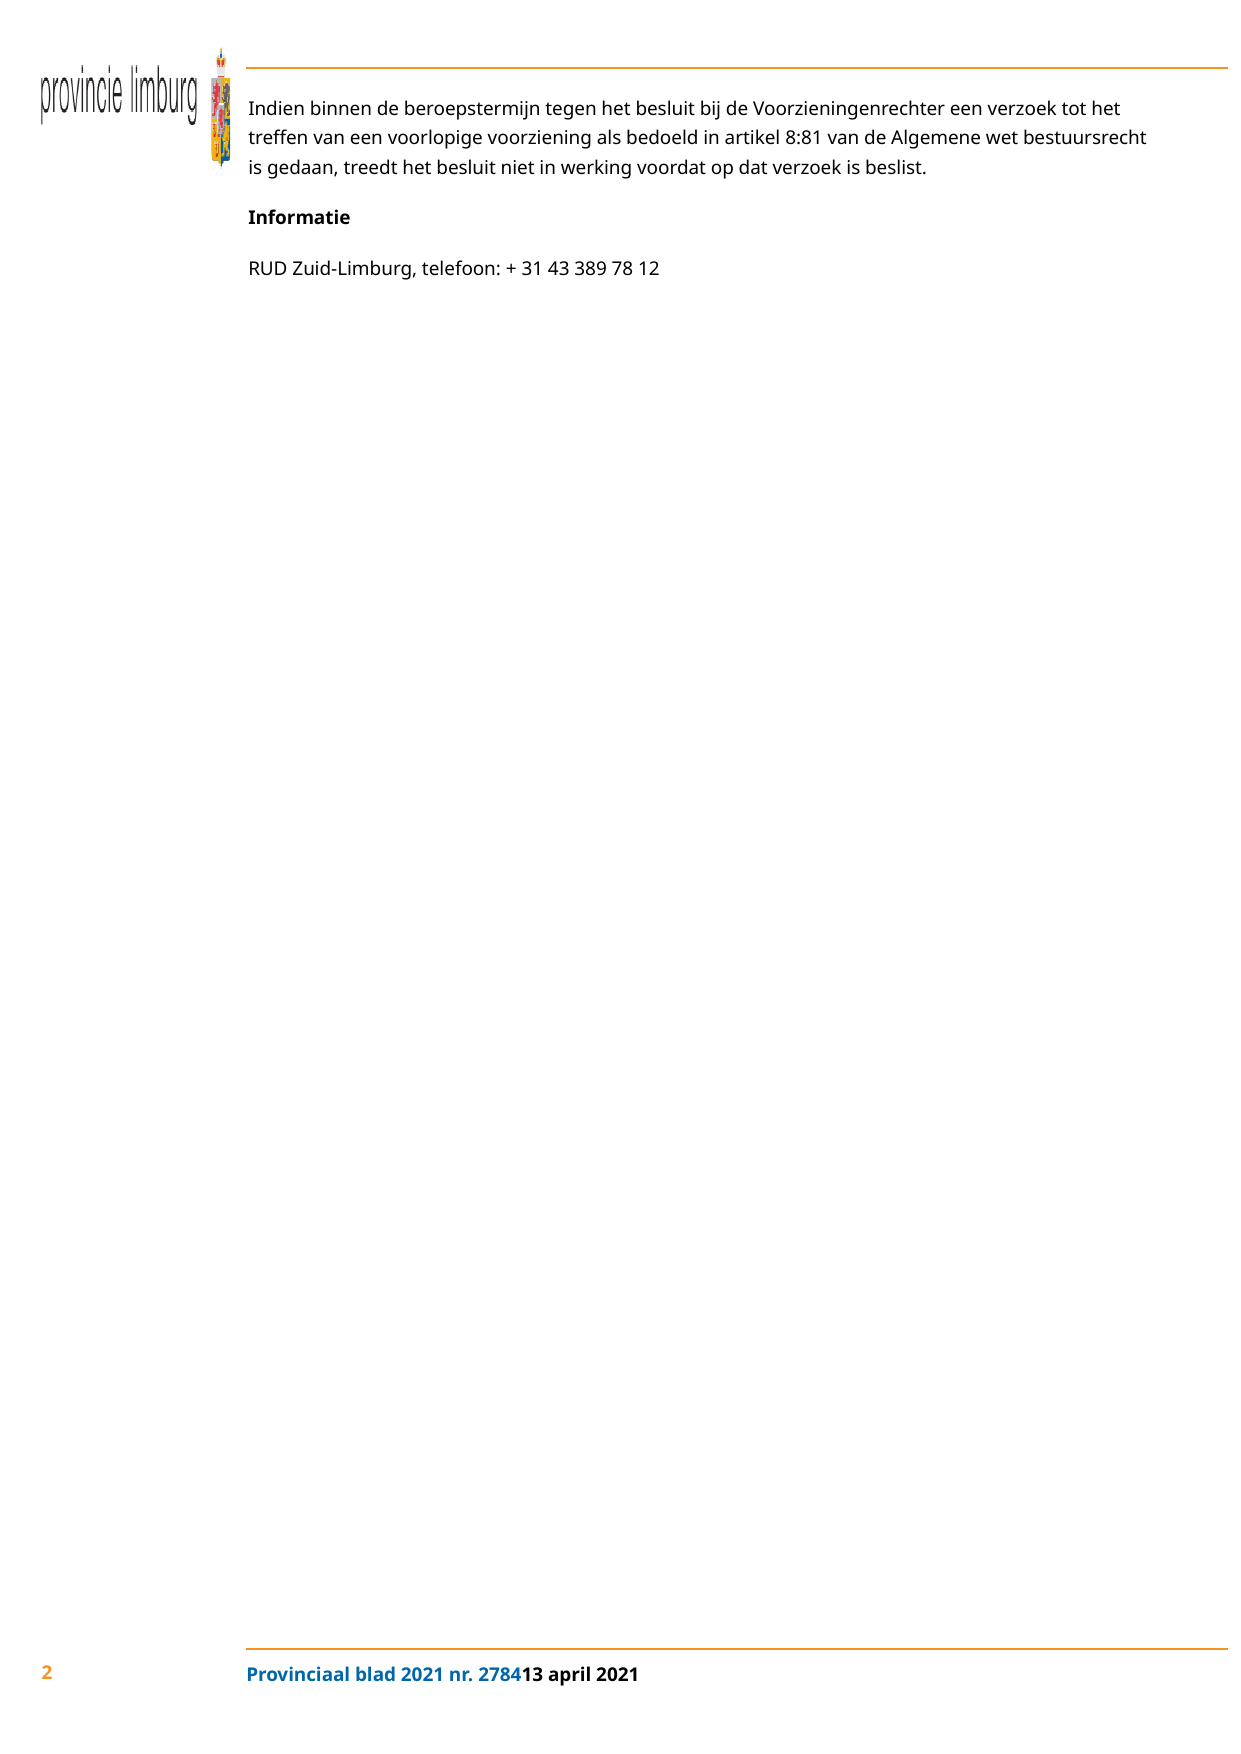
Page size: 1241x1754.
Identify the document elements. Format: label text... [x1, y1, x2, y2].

text Indien binnen de beroepstermijn tegen het besluit bij de Voorzieningenrechter een verzoek tot het treffen van een voorlopige voorziening als bedoeld in artikel 8:81 van de Algemene wet bestuursrecht is gedaan, treedt het besluit niet in werking voordat op dat verzoek is beslist. [248, 95, 1152, 180]
text RUD Zuid-Limburg, telefoon: + 31 43 389 78 12 [248, 255, 1152, 281]
picture [41, 47, 231, 172]
text Informatie [248, 204, 1152, 230]
